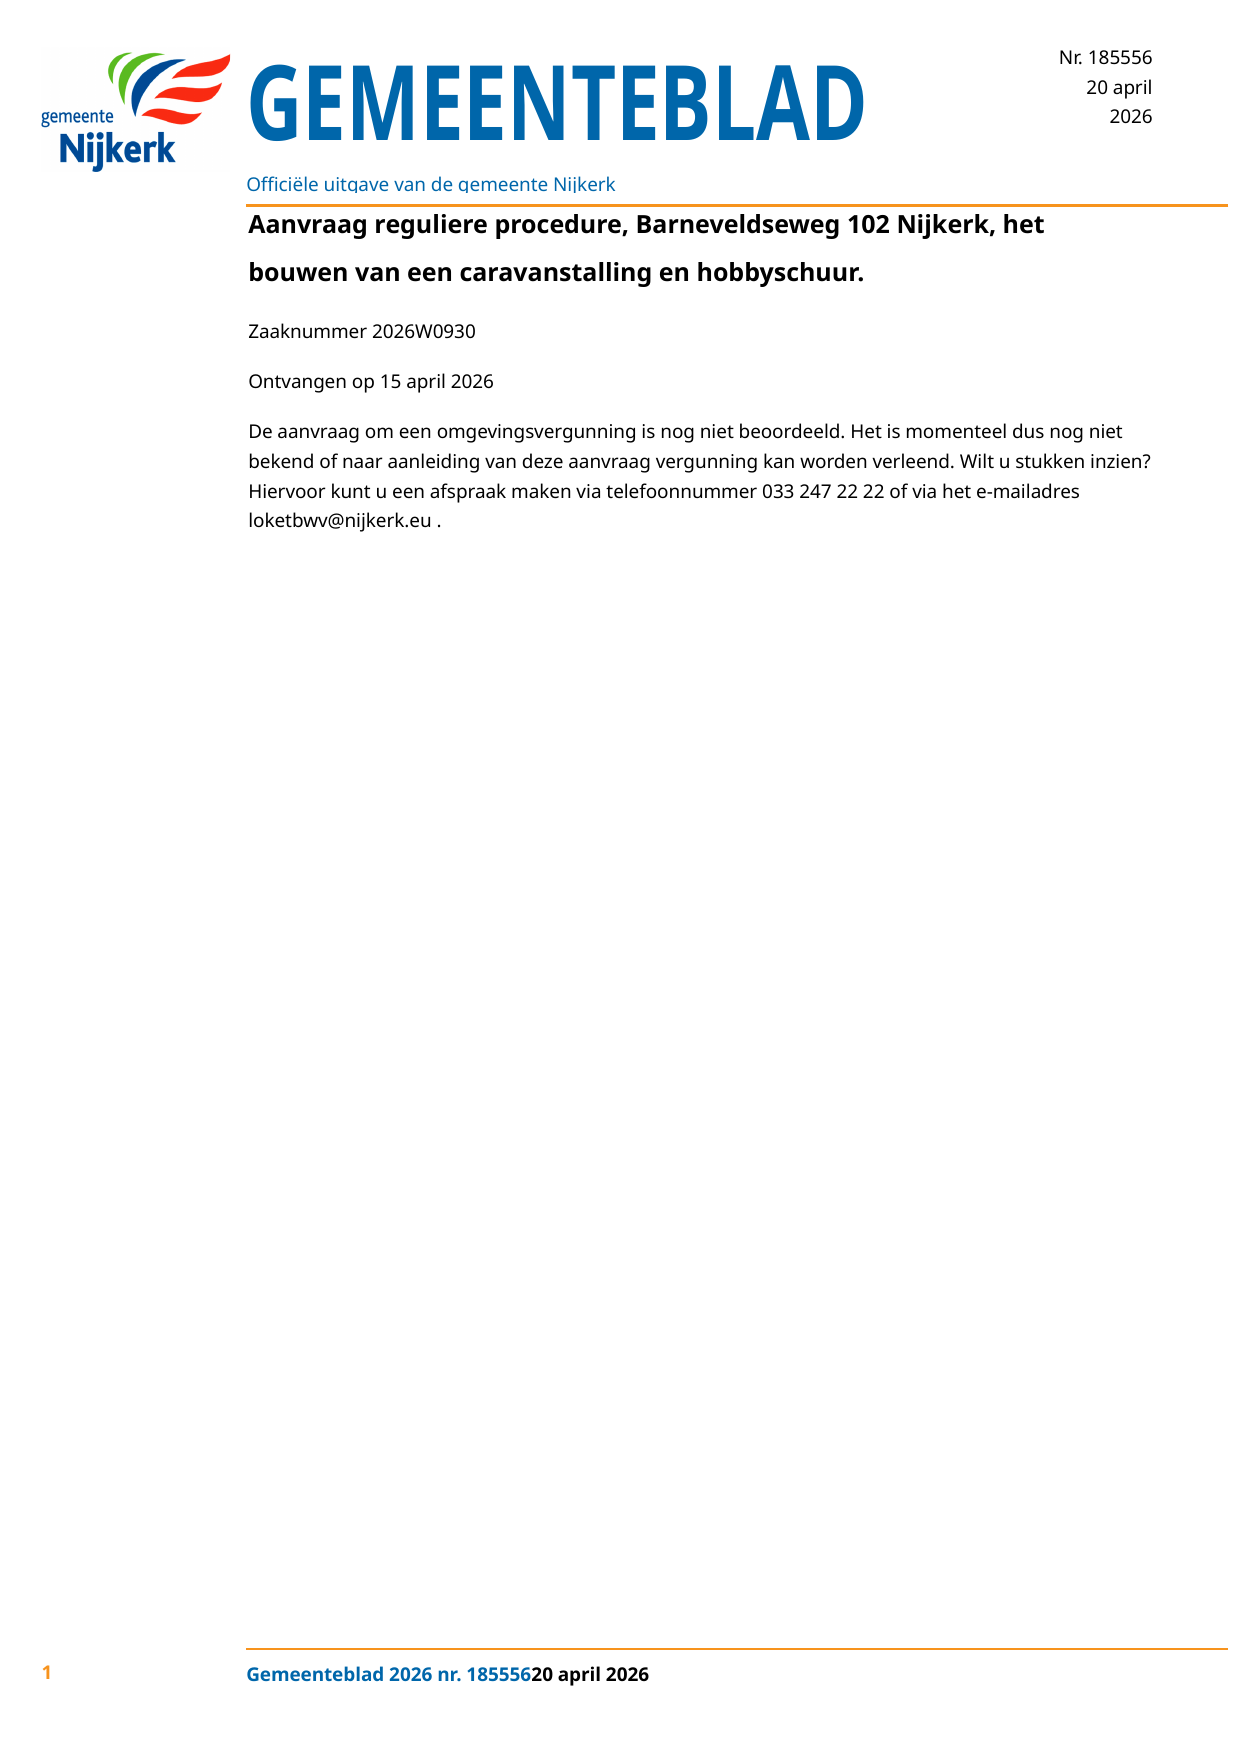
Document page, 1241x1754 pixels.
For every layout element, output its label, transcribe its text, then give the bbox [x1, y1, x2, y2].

text Aanvraag reguliere procedure, Barneveldseweg 102 Nijkerk, het bouwen van een caravanstalling en hobbyschuur. [248, 207, 1152, 288]
text De aanvraag om een omgevingsvergunning is nog niet beoordeeld. Het is momenteel dus nog niet bekend of naar aanleiding van deze aanvraag vergunning kan worden verleend. Wilt u stukken inzien? Hiervoor kunt u een afspraak maken via telefoonnummer 033 247 22 22 of via het e-mailadres loketbwv@nijkerk.eu . [248, 419, 1152, 533]
text Ontvangen op 15 april 2026 [248, 368, 1152, 394]
text Zaaknummer 2026W0930 [248, 318, 1152, 344]
picture [41, 47, 231, 172]
